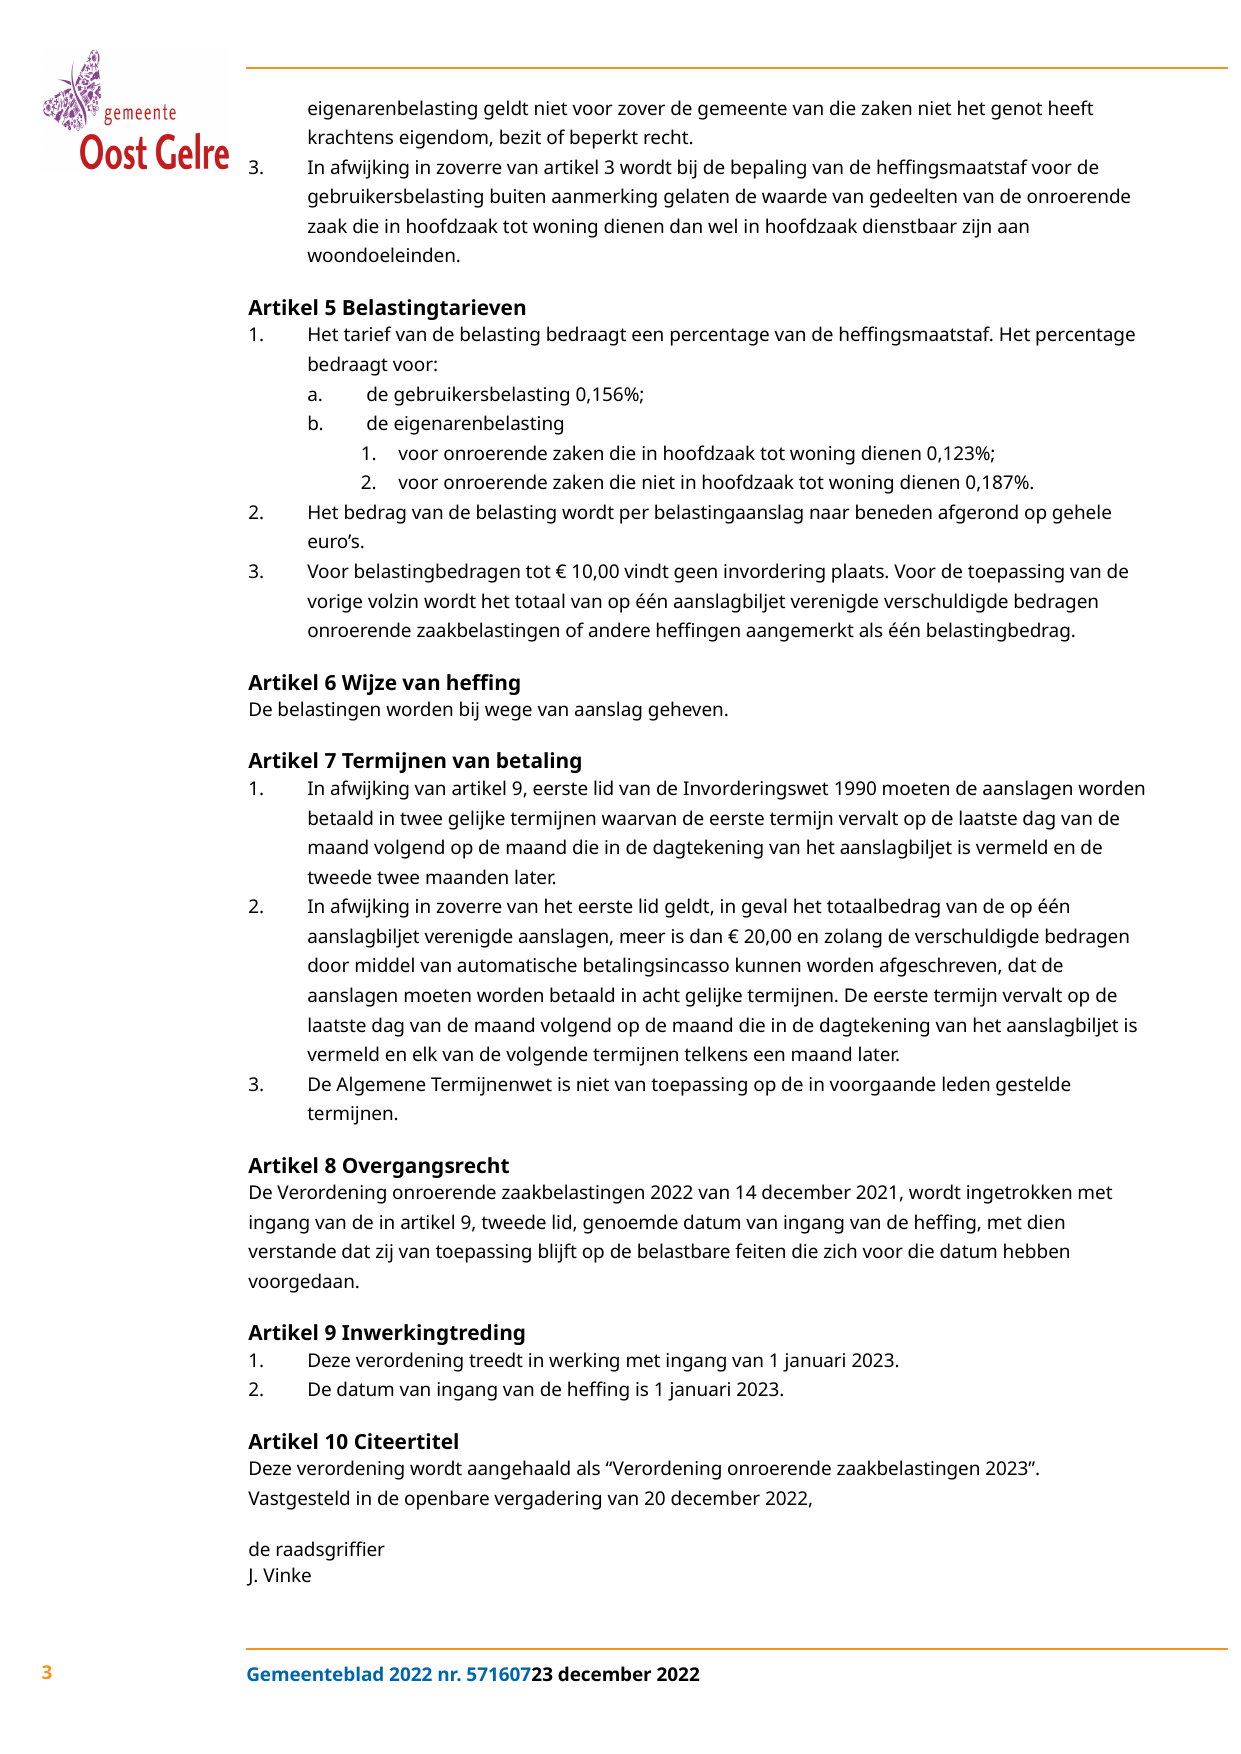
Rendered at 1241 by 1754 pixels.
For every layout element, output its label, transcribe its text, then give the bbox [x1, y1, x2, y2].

list Voor belastingbedragen tot € 10,00 vindt geen invordering plaats. Voor de toepassing van de vorige volzin wordt het totaal van op één aanslagbiljet verenigde verschuldigde bedragen onroerende zaakbelastingen of andere heffingen aangemerkt als één belastingbedrag. [248, 558, 1152, 643]
list In afwijking in zoverre van het eerste lid geldt, in geval het totaalbedrag van de op één aanslagbiljet verenigde aanslagen, meer is dan € 20,00 en zolang de verschuldigde bedragen door middel van automatische betalingsincasso kunnen worden afgeschreven, dat de aanslagen moeten worden betaald in acht gelijke termijnen. De eerste termijn vervalt op de laatste dag van de maand volgend op de maand die in de dagtekening van het aanslagbiljet is vermeld en elk van de volgende termijnen telkens een maand later. [248, 893, 1152, 1067]
list de gebruikersbelasting 0,156%; [307, 381, 1152, 406]
text Artikel 5 Belastingtarieven [248, 293, 1152, 322]
list Deze verordening treedt in werking met ingang van 1 januari 2023. [248, 1347, 1152, 1373]
list In afwijking van artikel 9, eerste lid van de Invorderingswet 1990 moeten de aanslagen worden betaald in twee gelijke termijnen waarvan de eerste termijn vervalt op de laatste dag van de maand volgend op de maand die in de dagtekening van het aanslagbiljet is vermeld en de tweede twee maanden later. [248, 775, 1152, 889]
text J. Vinke [248, 1562, 1152, 1588]
list voor onroerende zaken die niet in hoofdzaak tot woning dienen 0,187%. [361, 469, 1152, 495]
text Vastgesteld in de openbare vergadering van 20 december 2022, [248, 1485, 1152, 1511]
text Artikel 6 Wijze van heffing [248, 668, 1152, 696]
list Het bedrag van de belasting wordt per belastingaanslag naar beneden afgerond op gehele euro’s. [248, 499, 1152, 554]
picture [41, 47, 231, 172]
list Het tarief van de belasting bedraagt een percentage van de heffingsmaatstaf. Het percentage bedraagt voor: [248, 322, 1152, 377]
text Deze verordening wordt aangehaald als “Verordening onroerende zaakbelastingen 2023”. [248, 1455, 1152, 1481]
text De belastingen worden bij wege van aanslag geheven. [248, 696, 1152, 722]
text De Verordening onroerende zaakbelastingen 2022 van 14 december 2021, wordt ingetrokken met ingang van de in artikel 9, tweede lid, genoemde datum van ingang van de heffing, met dien verstande dat zij van toepassing blijft op de belastbare feiten die zich voor die datum hebben voorgedaan. [248, 1179, 1152, 1294]
text Artikel 9 Inwerkingtreding [248, 1318, 1152, 1347]
text Artikel 10 Citeertitel [248, 1427, 1152, 1455]
text Artikel 8 Overgangsrecht [248, 1151, 1152, 1179]
text Artikel 7 Termijnen van betaling [248, 747, 1152, 775]
list De datum van ingang van de heffing is 1 januari 2023. [248, 1377, 1152, 1402]
list In afwijking in zoverre van artikel 3 wordt bij de bepaling van de heffingsmaatstaf voor de gebruikersbelasting buiten aanmerking gelaten de waarde van gedeelten van de onroerende zaak die in hoofdzaak tot woning dienen dan wel in hoofdzaak dienstbaar zijn aan woondoeleinden. [248, 154, 1152, 268]
list De Algemene Termijnenwet is niet van toepassing op de in voorgaande leden gestelde termijnen. [248, 1071, 1152, 1126]
list de eigenarenbelasting [307, 410, 1152, 436]
list eigenarenbelasting geldt niet voor zover de gemeente van die zaken niet het genot heeft krachtens eigendom, bezit of beperkt recht. [248, 95, 1152, 150]
list voor onroerende zaken die in hoofdzaak tot woning dienen 0,123%; [361, 440, 1152, 466]
text de raadsgriffier [248, 1536, 1152, 1562]
